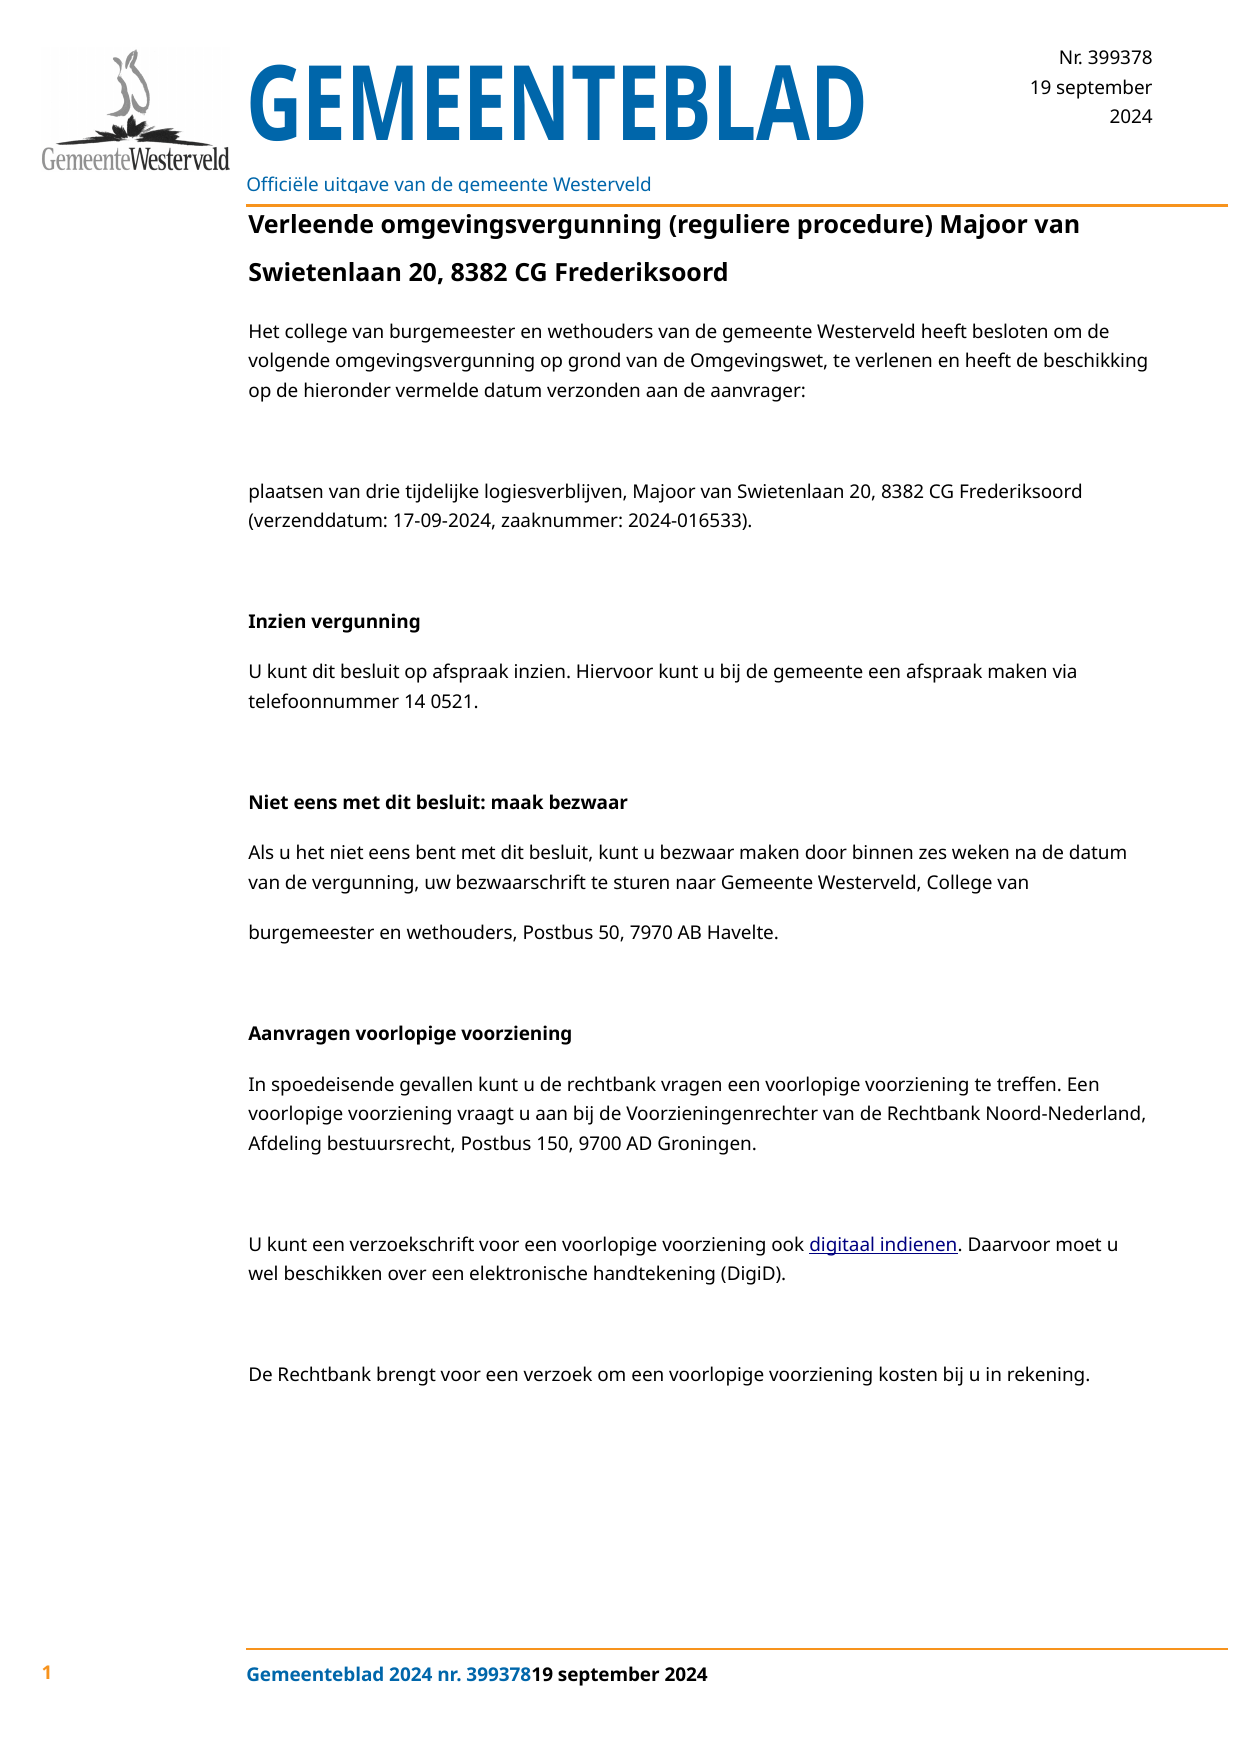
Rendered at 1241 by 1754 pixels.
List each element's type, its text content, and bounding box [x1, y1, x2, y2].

text In spoedeisende gevallen kunt u de rechtbank vragen een voorlopige voorziening te treffen. Een voorlopige voorziening vraagt u aan bij de Voorzieningenrechter van de Rechtbank Noord-Nederland, Afdeling bestuursrecht, Postbus 150, 9700 AD Groningen. [248, 1071, 1152, 1156]
text Het college van burgemeester en wethouders van de gemeente Westerveld heeft besloten om de volgende omgevingsvergunning op grond van de Omgevingswet, te verlenen en heeft de beschikking op de hieronder vermelde datum verzonden aan de aanvrager: [248, 318, 1152, 403]
text U kunt een verzoekschrift voor een voorlopige voorziening ook digitaal indienen. Daarvoor moet u wel beschikken over een elektronische handtekening (DigiD). [248, 1231, 1152, 1286]
text De Rechtbank brengt voor een verzoek om een voorlopige voorziening kosten bij u in rekening. [248, 1361, 1152, 1387]
picture [41, 47, 231, 172]
text Aanvragen voorlopige voorziening [248, 1020, 1152, 1046]
text plaatsen van drie tijdelijke logiesverblijven, Majoor van Swietenlaan 20, 8382 CG Frederiksoord (verzenddatum: 17-09-2024, zaaknummer: 2024-016533). [248, 478, 1152, 533]
text U kunt dit besluit op afspraak inzien. Hiervoor kunt u bij de gemeente een afspraak maken via telefoonnummer 14 0521. [248, 659, 1152, 714]
text Niet eens met dit besluit: maak bezwaar [248, 789, 1152, 815]
text Als u het niet eens bent met dit besluit, kunt u bezwaar maken door binnen zes weken na de datum van de vergunning, uw bezwaarschrift te sturen naar Gemeente Westerveld, College van [248, 839, 1152, 895]
text Inzien vergunning [248, 608, 1152, 634]
text Verleende omgevingsvergunning (reguliere procedure) Majoor van Swietenlaan 20, 8382 CG Frederiksoord [248, 207, 1152, 288]
text burgemeester en wethouders, Postbus 50, 7970 AB Havelte. [248, 919, 1152, 945]
